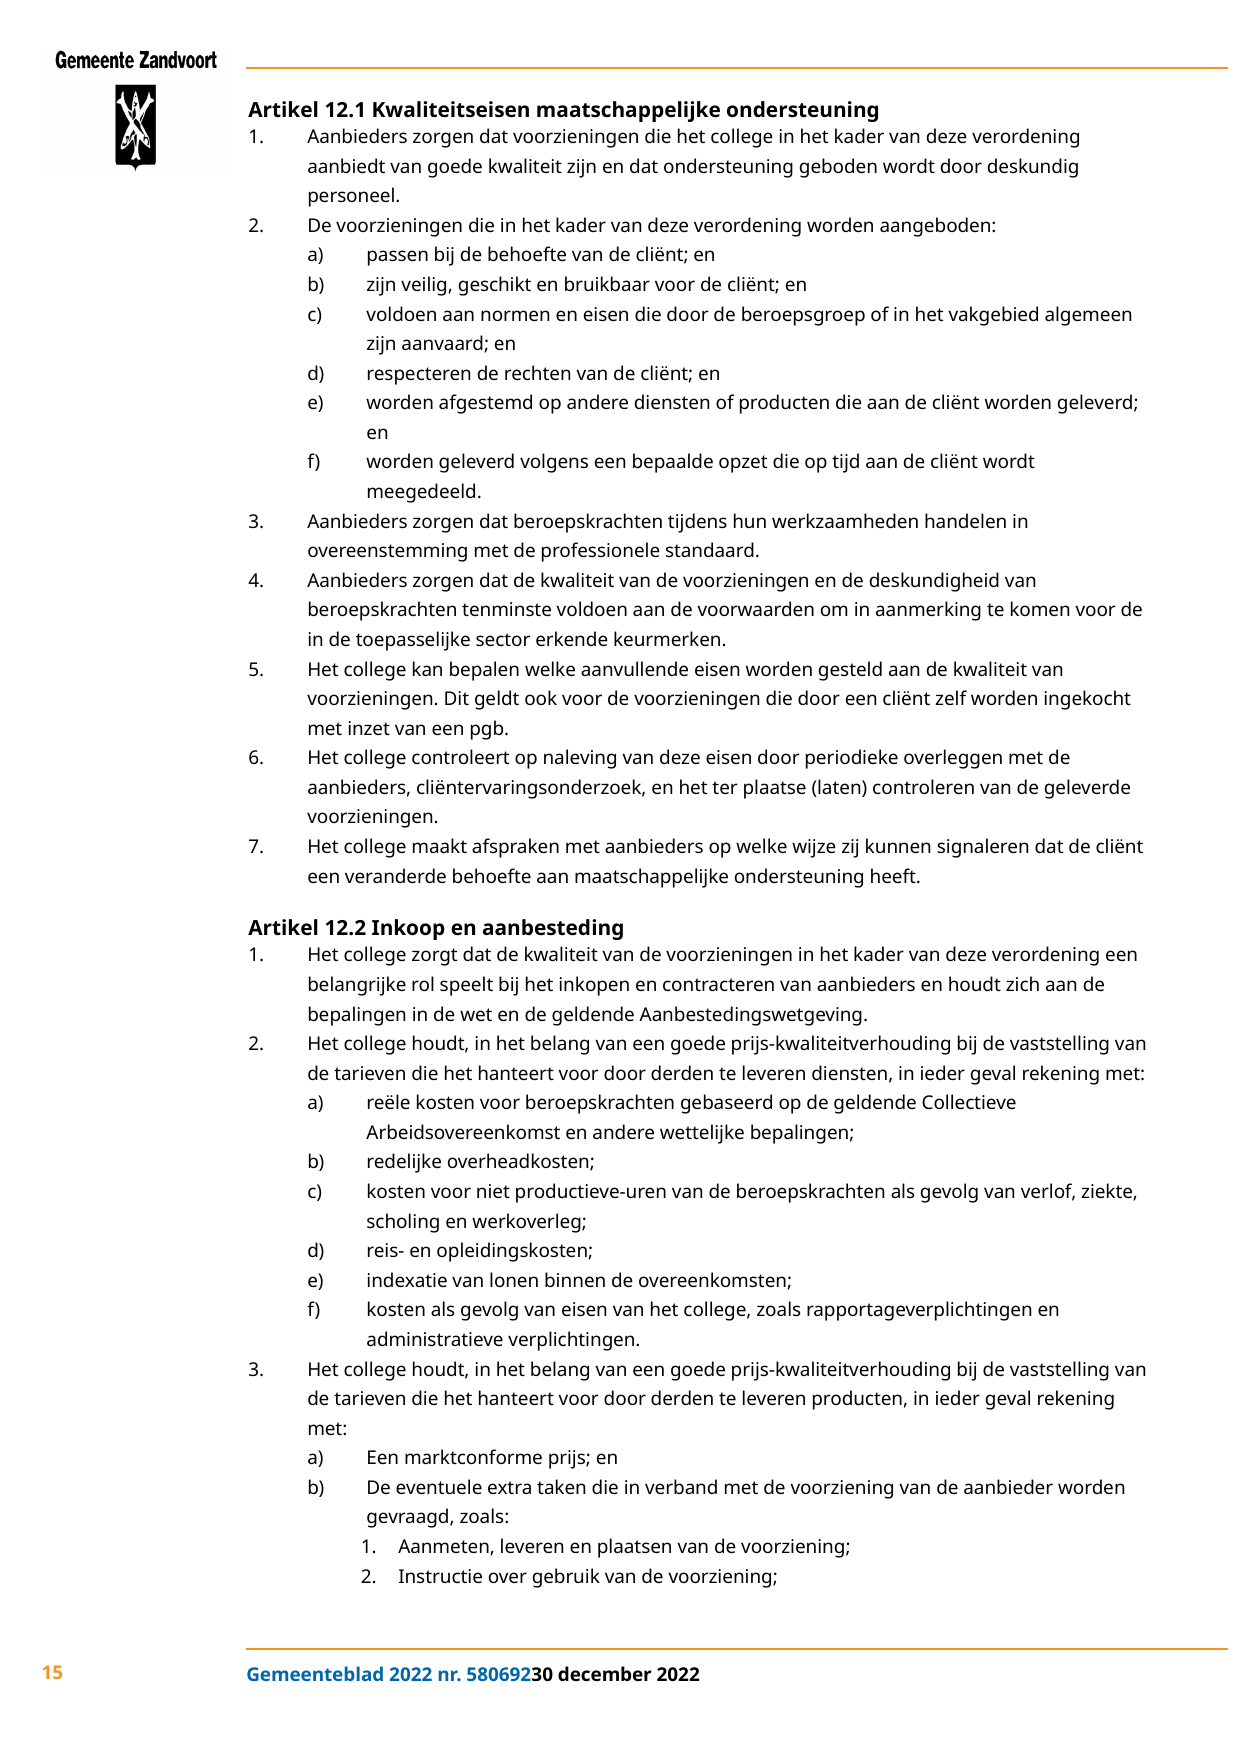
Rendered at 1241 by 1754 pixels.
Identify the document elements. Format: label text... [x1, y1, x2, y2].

list redelijke overheadkosten; [307, 1149, 1152, 1174]
list Het college maakt afspraken met aanbieders op welke wijze zij kunnen signaleren dat de cliënt een veranderde behoefte aan maatschappelijke ondersteuning heeft. [248, 833, 1152, 888]
list Aanmeten, leveren en plaatsen van de voorziening; [361, 1533, 1152, 1559]
list worden geleverd volgens een bepaalde opzet die op tijd aan de cliënt wordt meegedeeld. [307, 449, 1152, 504]
list indexatie van lonen binnen de overeenkomsten; [307, 1267, 1152, 1293]
list kosten voor niet productieve-uren van de beroepskrachten als gevolg van verlof, ziekte, scholing en werkoverleg; [307, 1178, 1152, 1234]
list De eventuele extra taken die in verband met de voorziening van de aanbieder worden gevraagd, zoals: [307, 1474, 1152, 1529]
list Aanbieders zorgen dat de kwaliteit van de voorzieningen en de deskundigheid van beroepskrachten tenminste voldoen aan de voorwaarden om in aanmerking te komen voor de in de toepasselijke sector erkende keurmerken. [248, 567, 1152, 652]
list Een marktconforme prijs; en [307, 1444, 1152, 1470]
picture [41, 47, 231, 172]
list passen bij de behoefte van de cliënt; en [307, 242, 1152, 267]
list Aanbieders zorgen dat beroepskrachten tijdens hun werkzaamheden handelen in overeenstemming met de professionele standaard. [248, 508, 1152, 563]
list Het college houdt, in het belang van een goede prijs-kwaliteitverhouding bij de vaststelling van de tarieven die het hanteert voor door derden te leveren producten, in ieder geval rekening met: [248, 1356, 1152, 1441]
text Artikel 12.1 Kwaliteitseisen maatschappelijke ondersteuning [248, 95, 1152, 123]
list reis- en opleidingskosten; [307, 1237, 1152, 1263]
list zijn veilig, geschikt en bruikbaar voor de cliënt; en [307, 271, 1152, 297]
list Het college houdt, in het belang van een goede prijs-kwaliteitverhouding bij de vaststelling van de tarieven die het hanteert voor door derden te leveren diensten, in ieder geval rekening met: [248, 1030, 1152, 1086]
list Instructie over gebruik van de voorziening; [361, 1563, 1152, 1589]
list De voorzieningen die in het kader van deze verordening worden aangeboden: [248, 212, 1152, 238]
text Artikel 12.2 Inkoop en aanbesteding [248, 913, 1152, 942]
list respecteren de rechten van de cliënt; en [307, 360, 1152, 386]
list kosten als gevolg van eisen van het college, zoals rapportageverplichtingen en administratieve verplichtingen. [307, 1297, 1152, 1352]
list voldoen aan normen en eisen die door de beroepsgroep of in het vakgebied algemeen zijn aanvaard; en [307, 301, 1152, 356]
list Het college zorgt dat de kwaliteit van de voorzieningen in het kader van deze verordening een belangrijke rol speelt bij het inkopen en contracteren van aanbieders en houdt zich aan de bepalingen in de wet en de geldende Aanbestedingswetgeving. [248, 942, 1152, 1027]
list reële kosten voor beroepskrachten gebaseerd op de geldende Collectieve Arbeidsovereenkomst en andere wettelijke bepalingen; [307, 1089, 1152, 1145]
list Aanbieders zorgen dat voorzieningen die het college in het kader van deze verordening aanbiedt van goede kwaliteit zijn en dat ondersteuning geboden wordt door deskundig personeel. [248, 123, 1152, 208]
list Het college controleert op naleving van deze eisen door periodieke overleggen met de aanbieders, cliëntervaringsonderzoek, en het ter plaatse (laten) controleren van de geleverde voorzieningen. [248, 744, 1152, 829]
list Het college kan bepalen welke aanvullende eisen worden gesteld aan de kwaliteit van voorzieningen. Dit geldt ook voor de voorzieningen die door een cliënt zelf worden ingekocht met inzet van een pgb. [248, 656, 1152, 741]
list worden afgestemd op andere diensten of producten die aan de cliënt worden geleverd; en [307, 389, 1152, 445]
